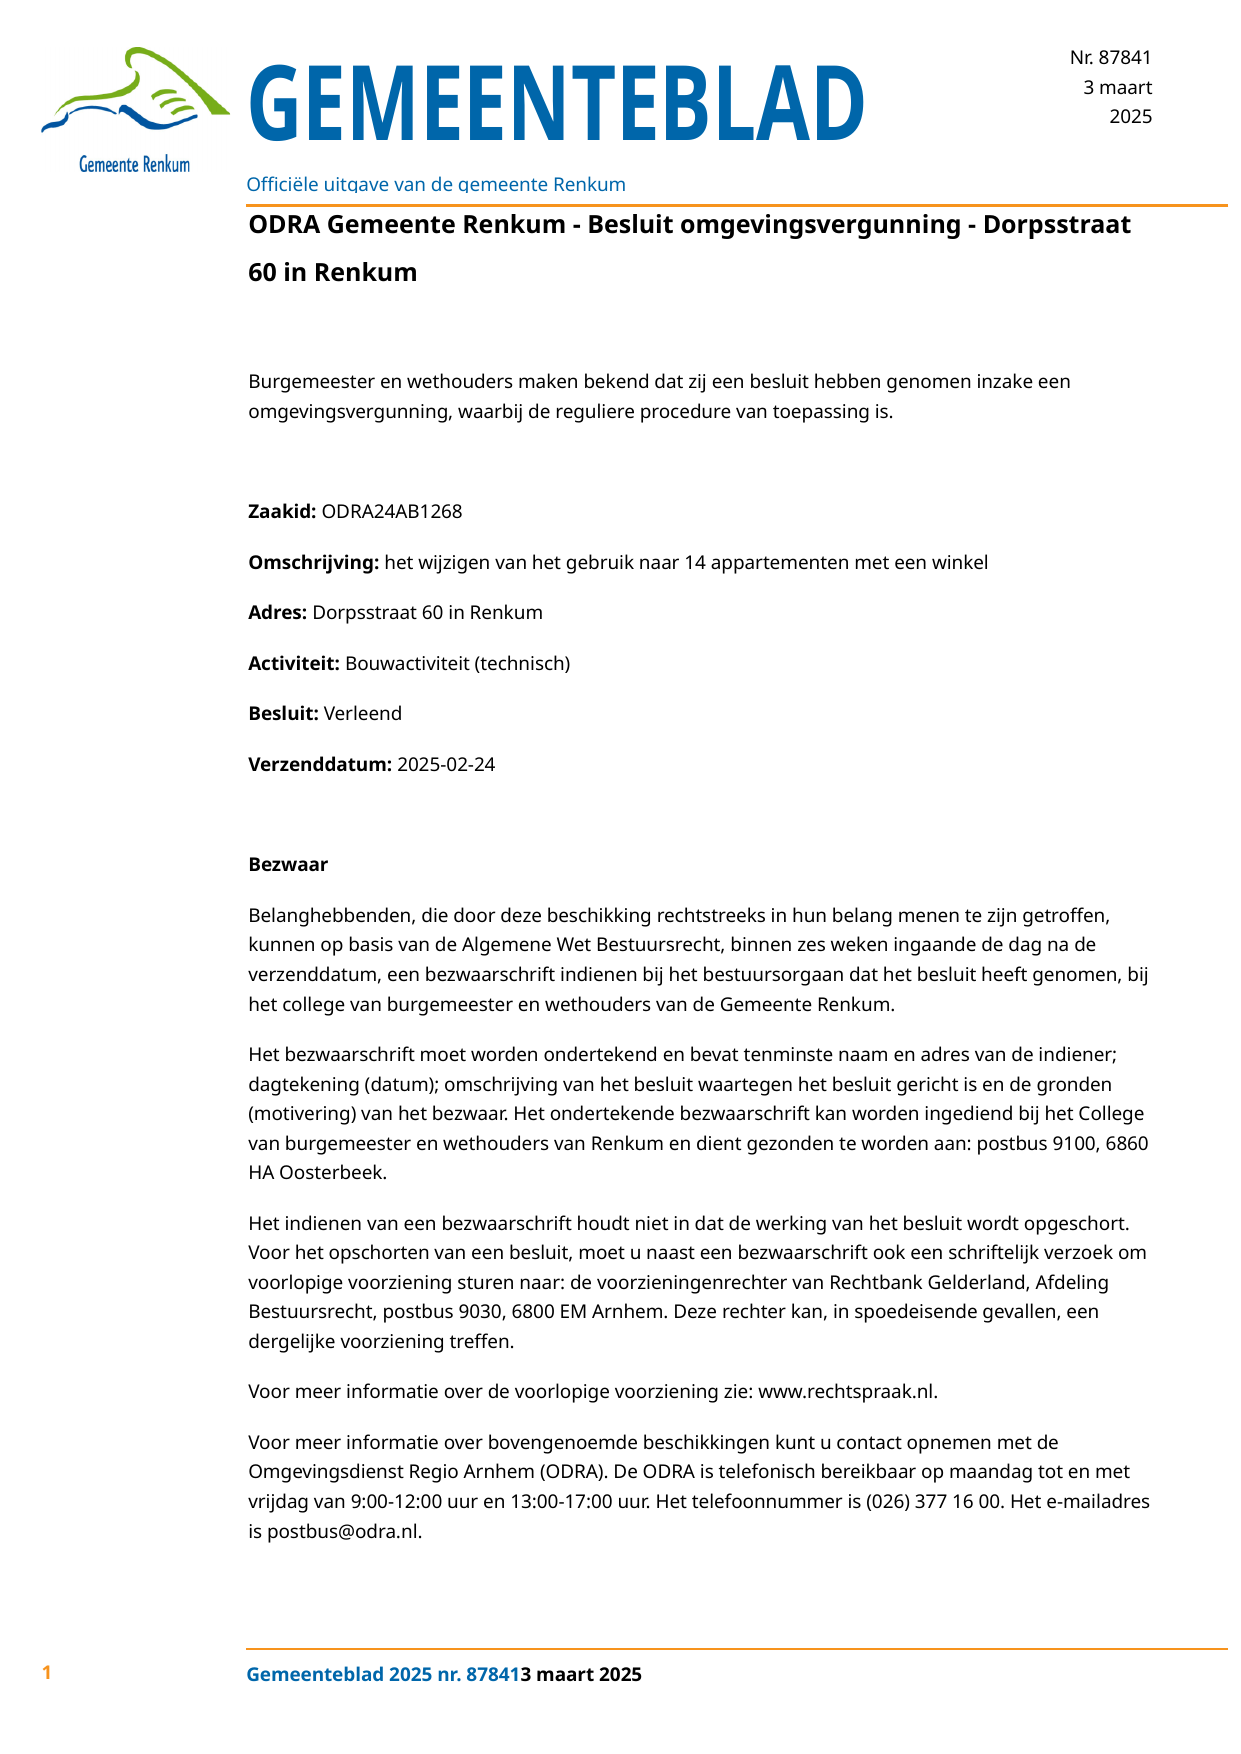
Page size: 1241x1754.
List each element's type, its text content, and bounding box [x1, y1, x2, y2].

text Het bezwaarschrift moet worden ondertekend en bevat tenminste naam en adres van de indiener; dagtekening (datum); omschrijving van het besluit waartegen het besluit gericht is en de gronden (motivering) van het bezwaar. Het ondertekende bezwaarschrift kan worden ingediend bij het College van burgemeester en wethouders van Renkum en dient gezonden te worden aan: postbus 9100, 6860 HA Oosterbeek. [248, 1041, 1152, 1185]
text Voor meer informatie over de voorlopige voorziening zie: www.rechtspraak.nl. [248, 1379, 1152, 1404]
text Verzenddatum: 2025-02-24 [248, 751, 1152, 777]
picture [41, 47, 231, 172]
text Besluit: Verleend [248, 700, 1152, 726]
text Zaakid: ODRA24AB1268 [248, 499, 1152, 524]
text Voor meer informatie over bovengenoemde beschikkingen kunt u contact opnemen met de Omgevingsdienst Regio Arnhem (ODRA). De ODRA is telefonisch bereikbaar op maandag tot en met vrijdag van 9:00-12:00 uur en 13:00-17:00 uur. Het telefoonnummer is (026) 377 16 00. Het e-mailadres is postbus@odra.nl. [248, 1429, 1152, 1544]
text Adres: Dorpsstraat 60 in Renkum [248, 599, 1152, 625]
text Activiteit: Bouwactiviteit (technisch) [248, 650, 1152, 676]
text ODRA Gemeente Renkum - Besluit omgevingsvergunning - Dorpsstraat 60 in Renkum [248, 207, 1152, 288]
text Omschrijving: het wijzigen van het gebruik naar 14 appartementen met een winkel [248, 549, 1152, 575]
text Het indienen van een bezwaarschrift houdt niet in dat de werking van het besluit wordt opgeschort. Voor het opschorten van een besluit, moet u naast een bezwaarschrift ook een schriftelijk verzoek om voorlopige voorziening sturen naar: de voorzieningenrechter van Rechtbank Gelderland, Afdeling Bestuursrecht, postbus 9030, 6800 EM Arnhem. Deze rechter kan, in spoedeisende gevallen, een dergelijke voorziening treffen. [248, 1210, 1152, 1354]
text Bezwaar [248, 852, 1152, 877]
text Burgemeester en wethouders maken bekend dat zij een besluit hebben genomen inzake een omgevingsvergunning, waarbij de reguliere procedure van toepassing is. [248, 368, 1152, 424]
text Belanghebbenden, die door deze beschikking rechtstreeks in hun belang menen te zijn getroffen, kunnen op basis van de Algemene Wet Bestuursrecht, binnen zes weken ingaande de dag na de verzenddatum, een bezwaarschrift indienen bij het bestuursorgaan dat het besluit heeft genomen, bij het college van burgemeester en wethouders van de Gemeente Renkum. [248, 902, 1152, 1017]
